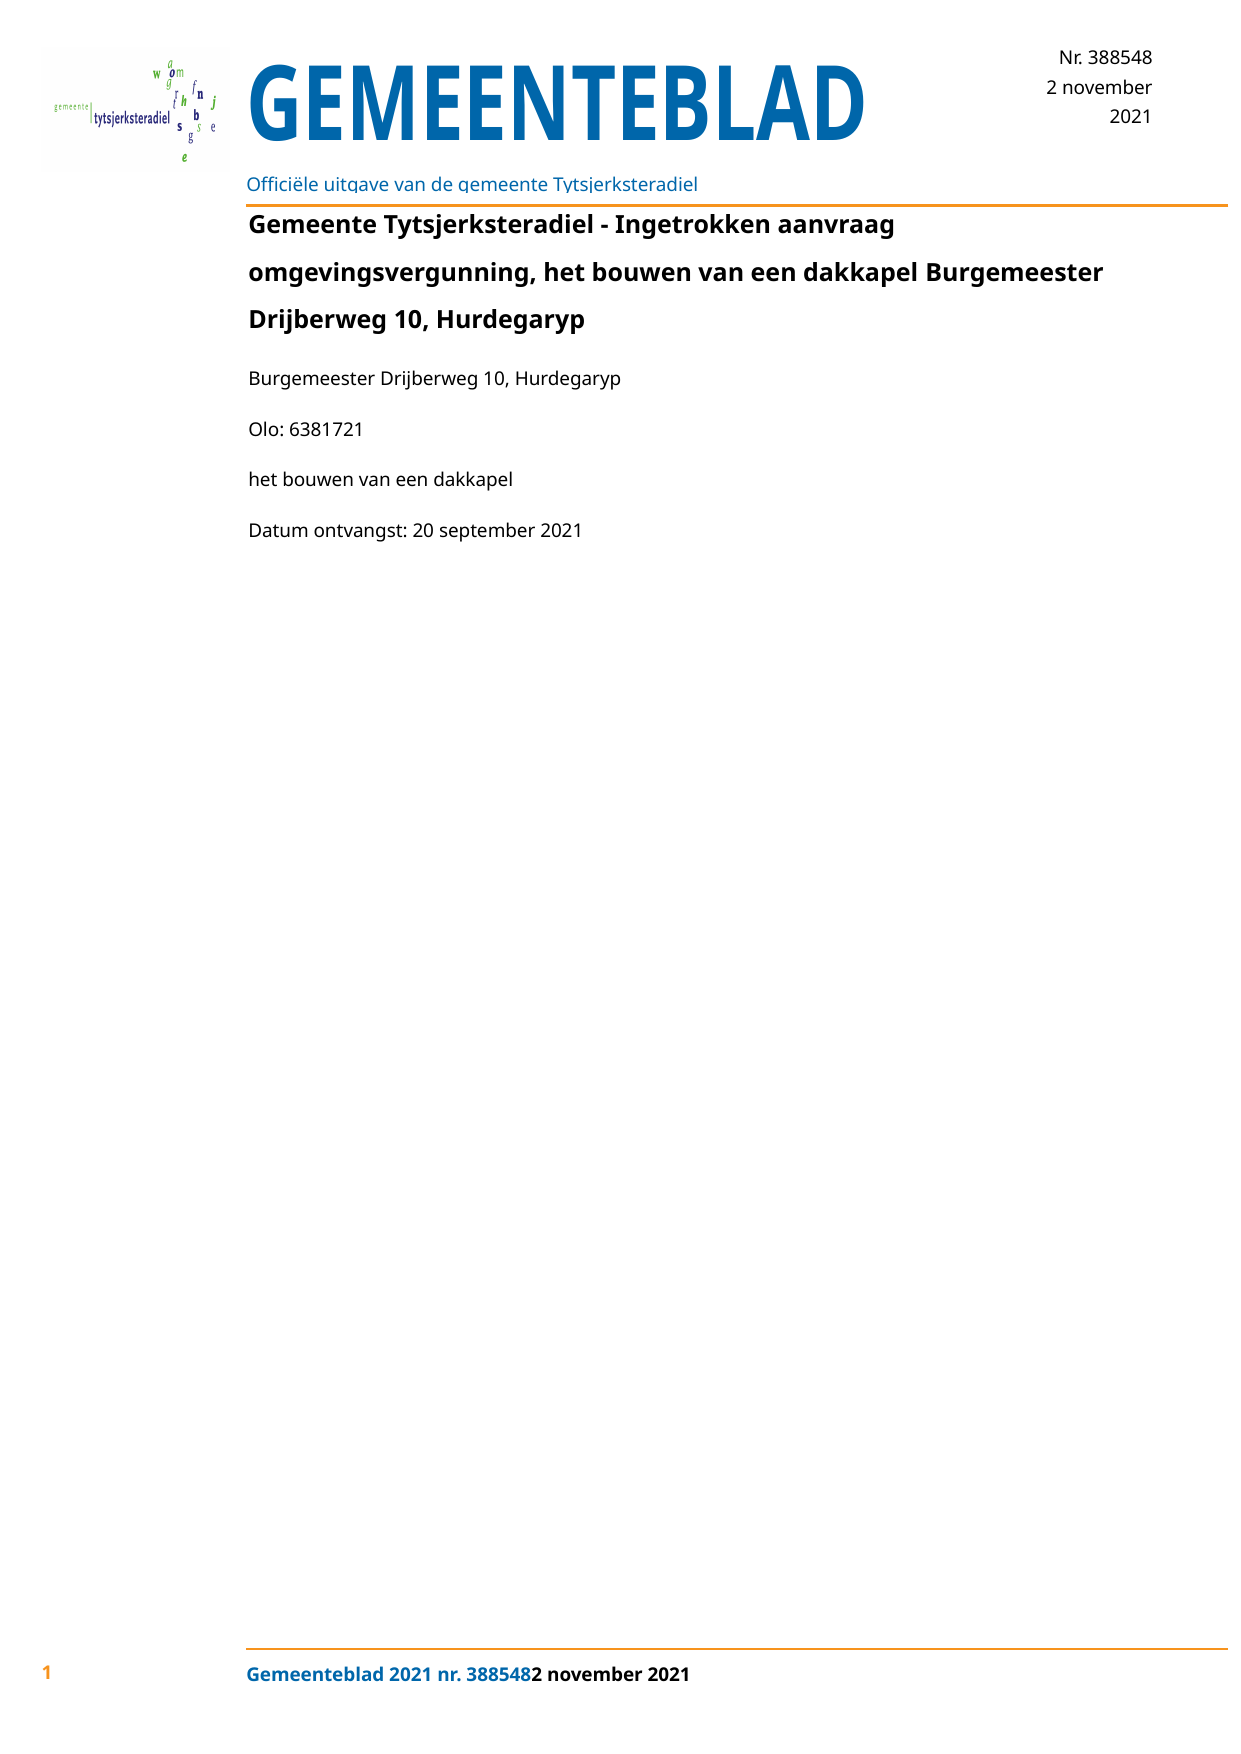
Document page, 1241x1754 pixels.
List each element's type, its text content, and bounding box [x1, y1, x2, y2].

text Gemeente Tytsjerksteradiel - Ingetrokken aanvraag omgevingsvergunning, het bouwen van een dakkapel Burgemeester Drijberweg 10, Hurdegaryp [248, 207, 1152, 336]
text het bouwen van een dakkapel [248, 466, 1152, 492]
text Burgemeester Drijberweg 10, Hurdegaryp [248, 366, 1152, 391]
text Datum ontvangst: 20 september 2021 [248, 517, 1152, 542]
picture [41, 47, 231, 172]
text Olo: 6381721 [248, 416, 1152, 442]
